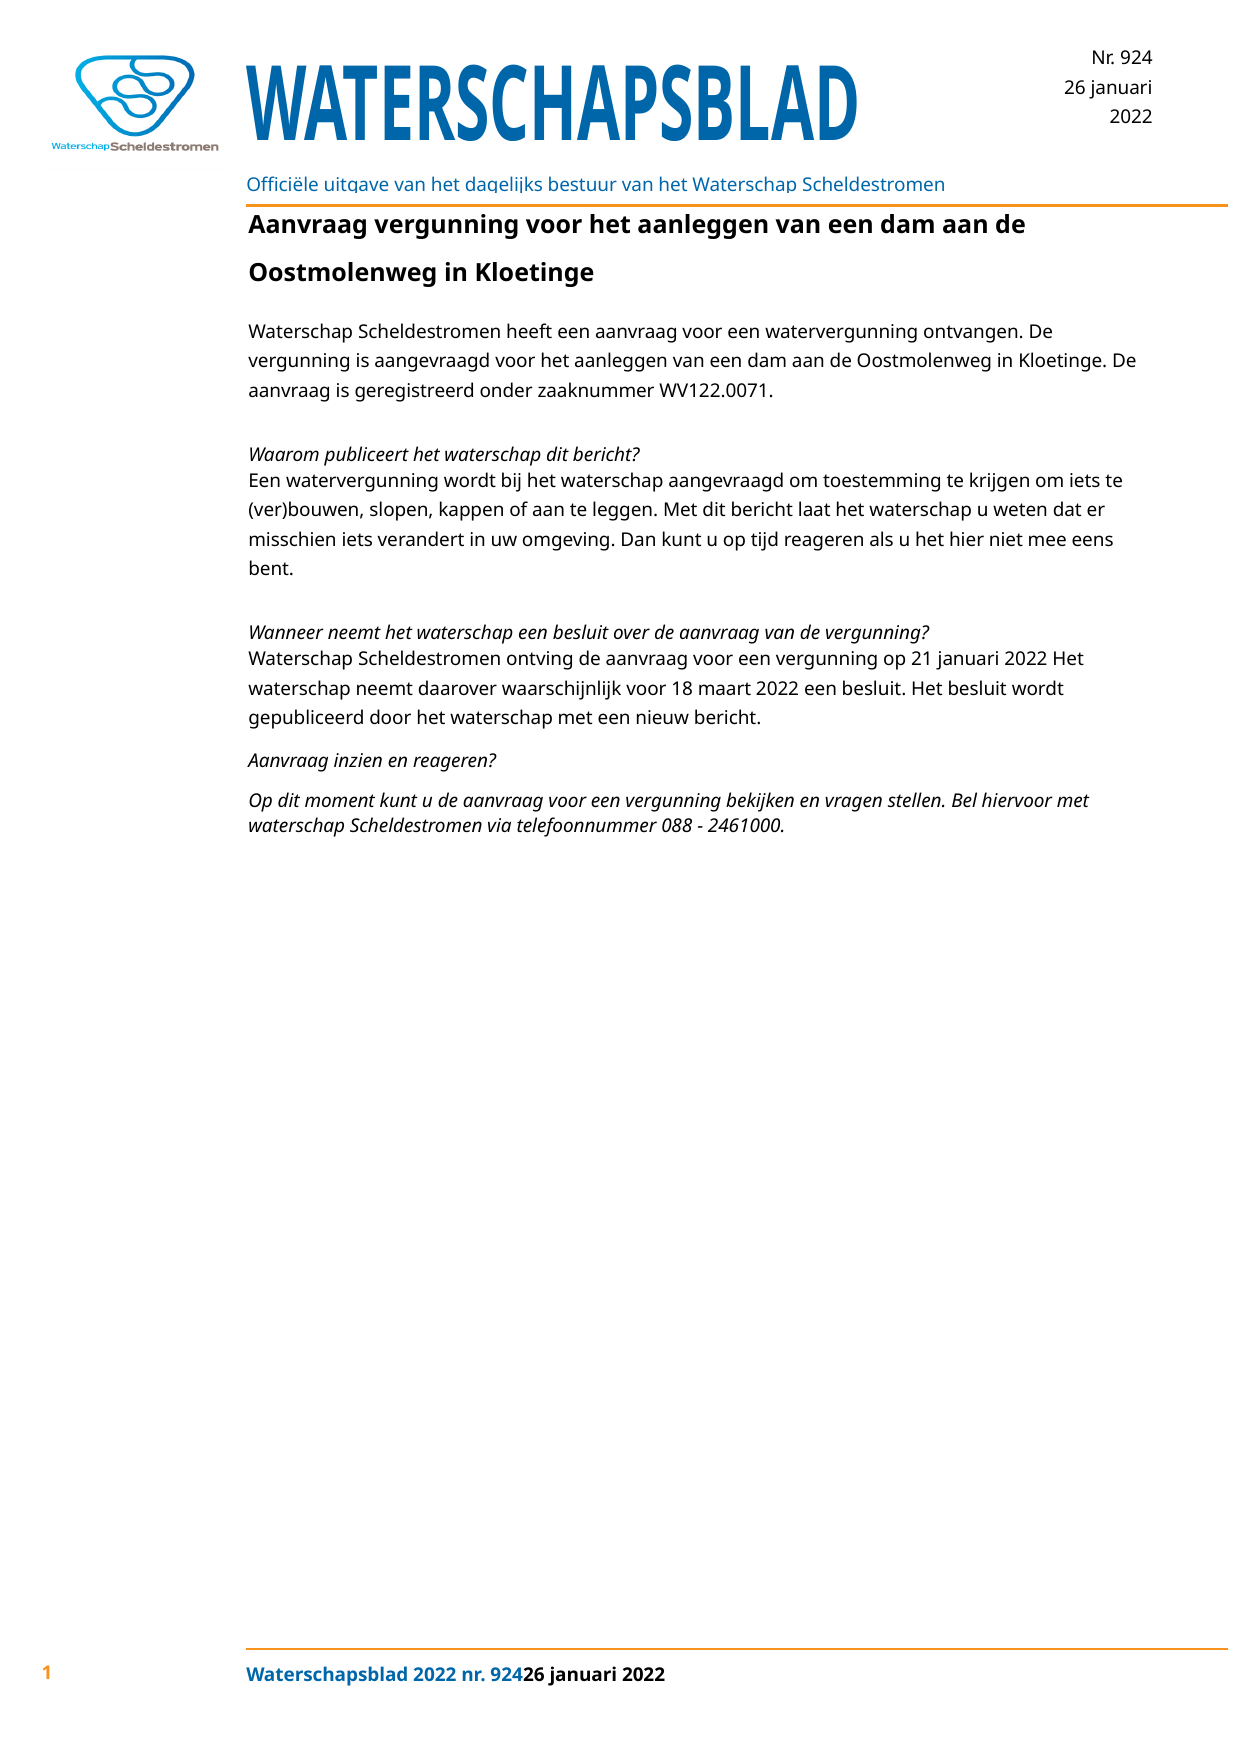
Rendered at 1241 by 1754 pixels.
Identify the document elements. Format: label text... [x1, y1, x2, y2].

picture [41, 47, 231, 172]
text Wanneer neemt het waterschap een besluit over de aanvraag van de vergunning? [248, 619, 1152, 645]
text Aanvraag vergunning voor het aanleggen van een dam aan de Oostmolenweg in Kloetinge [248, 207, 1152, 288]
text Een watervergunning wordt bij het waterschap aangevraagd om toestemming te krijgen om iets te (ver)bouwen, slopen, kappen of aan te leggen. Met dit bericht laat het waterschap u weten dat er misschien iets verandert in uw omgeving. Dan kunt u op tijd reageren als u het hier niet mee eens bent. [248, 467, 1152, 581]
text Waterschap Scheldestromen heeft een aanvraag voor een watervergunning ontvangen. De vergunning is aangevraagd voor het aanleggen van een dam aan de Oostmolenweg in Kloetinge. De aanvraag is geregistreerd onder zaaknummer WV122.0071. [248, 318, 1152, 403]
text Aanvraag inzien en reageren? [248, 747, 1152, 773]
text Op dit moment kunt u de aanvraag voor een vergunning bekijken en vragen stellen. Bel hiervoor met waterschap Scheldestromen via telefoonnummer 088 - 2461000. [248, 787, 1152, 838]
text Waterschap Scheldestromen ontving de aanvraag voor een vergunning op 21 januari 2022 Het waterschap neemt daarover waarschijnlijk voor 18 maart 2022 een besluit. Het besluit wordt gepubliceerd door het waterschap met een nieuw bericht. [248, 645, 1152, 730]
text Waarom publiceert het waterschap dit bericht? [248, 441, 1152, 467]
